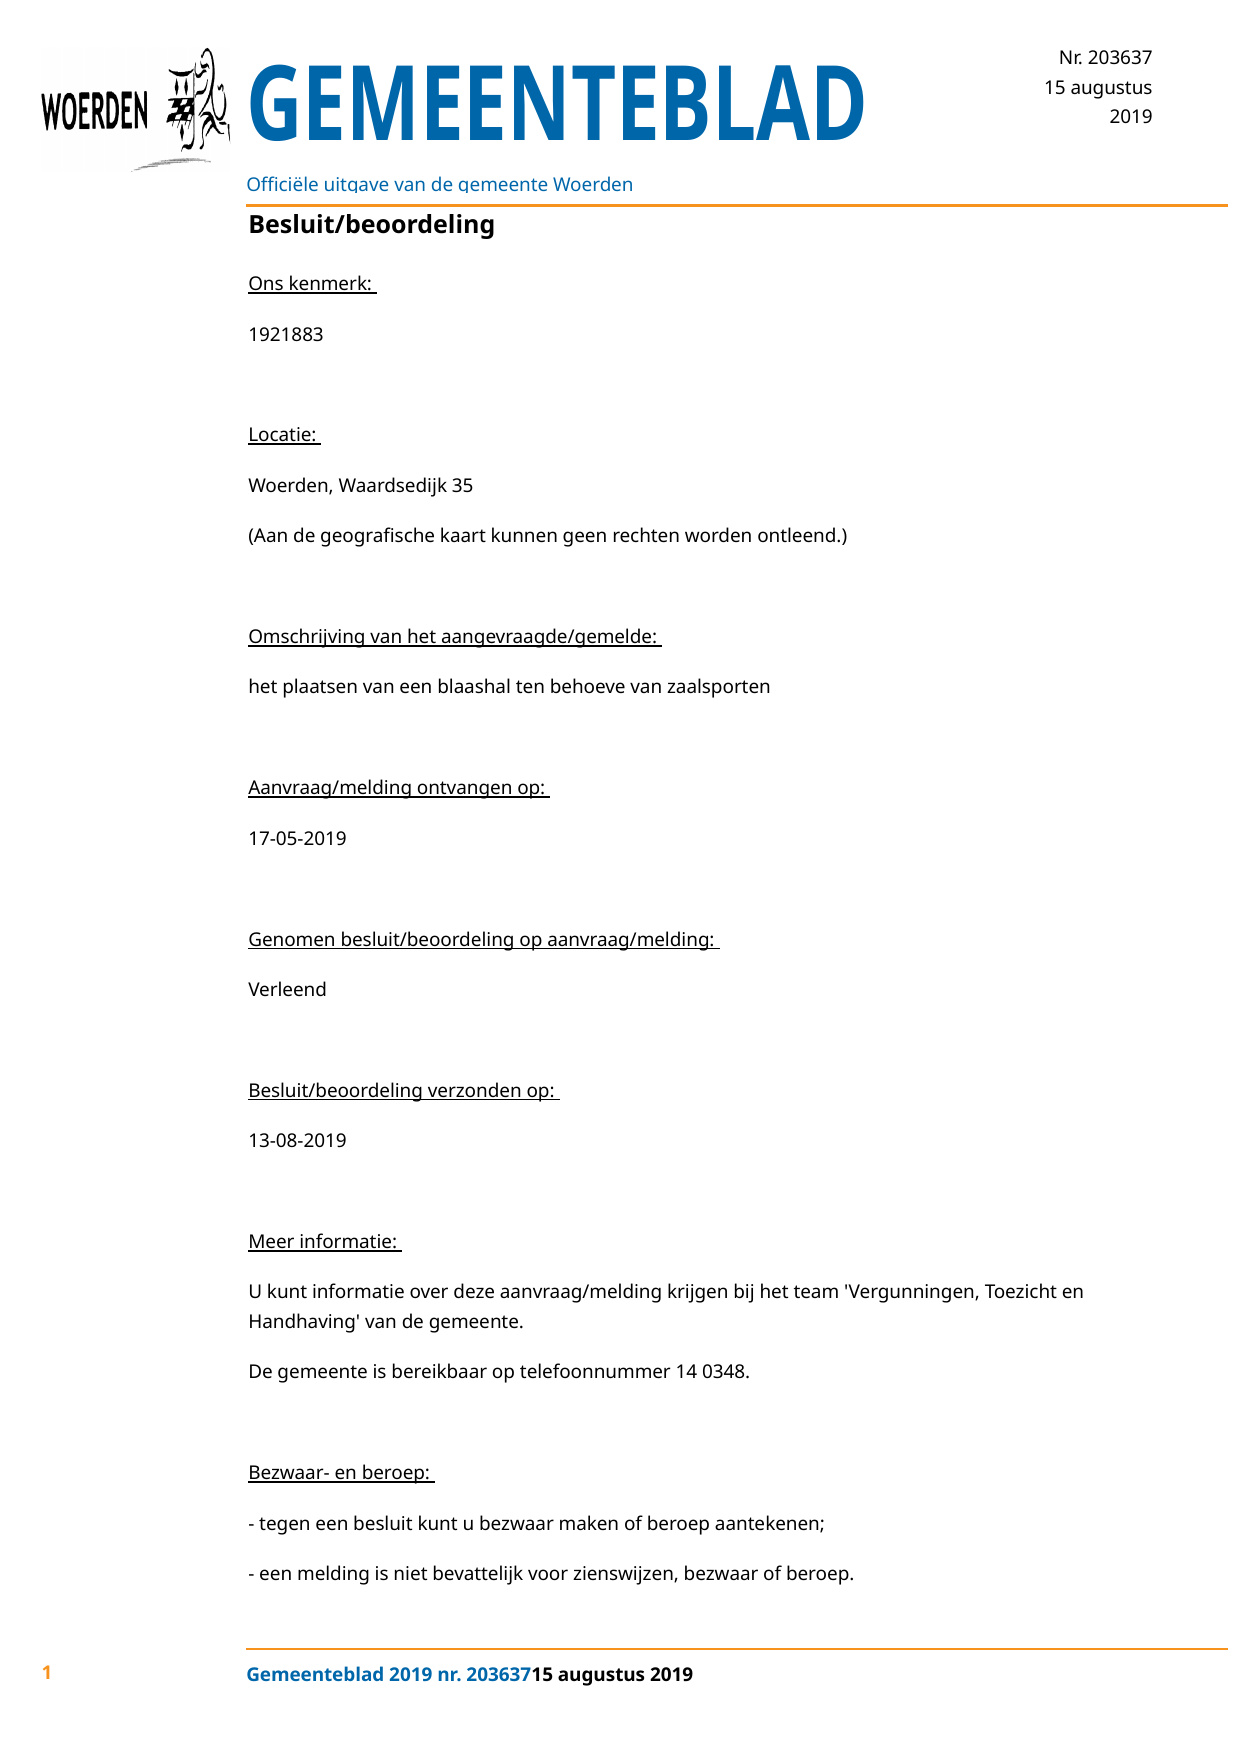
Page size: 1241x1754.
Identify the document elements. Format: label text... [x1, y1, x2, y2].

text 1921883 [248, 321, 1152, 346]
text (Aan de geografische kaart kunnen geen rechten worden ontleend.) [248, 522, 1152, 548]
picture [41, 47, 231, 172]
text Ons kenmerk: [248, 270, 1152, 296]
text Meer informatie: [248, 1228, 1152, 1254]
text U kunt informatie over deze aanvraag/melding krijgen bij het team 'Vergunningen, Toezicht en Handhaving' van de gemeente. [248, 1279, 1152, 1334]
text Besluit/beoordeling [248, 207, 1152, 241]
text Genomen besluit/beoordeling op aanvraag/melding: [248, 926, 1152, 951]
text - een melding is niet bevattelijk voor zienswijzen, bezwaar of beroep. [248, 1560, 1152, 1586]
text Besluit/beoordeling verzonden op: [248, 1077, 1152, 1103]
text 17-05-2019 [248, 825, 1152, 851]
text Omschrijving van het aangevraagde/gemelde: [248, 623, 1152, 649]
text Aanvraag/melding ontvangen op: [248, 774, 1152, 800]
text Bezwaar- en beroep: [248, 1459, 1152, 1485]
text Woerden, Waardsedijk 35 [248, 472, 1152, 498]
text Locatie: [248, 422, 1152, 447]
text Verleend [248, 976, 1152, 1002]
text De gemeente is bereikbaar op telefoonnummer 14 0348. [248, 1359, 1152, 1384]
text het plaatsen van een blaashal ten behoeve van zaalsporten [248, 674, 1152, 699]
text - tegen een besluit kunt u bezwaar maken of beroep aantekenen; [248, 1510, 1152, 1536]
text 13-08-2019 [248, 1127, 1152, 1153]
